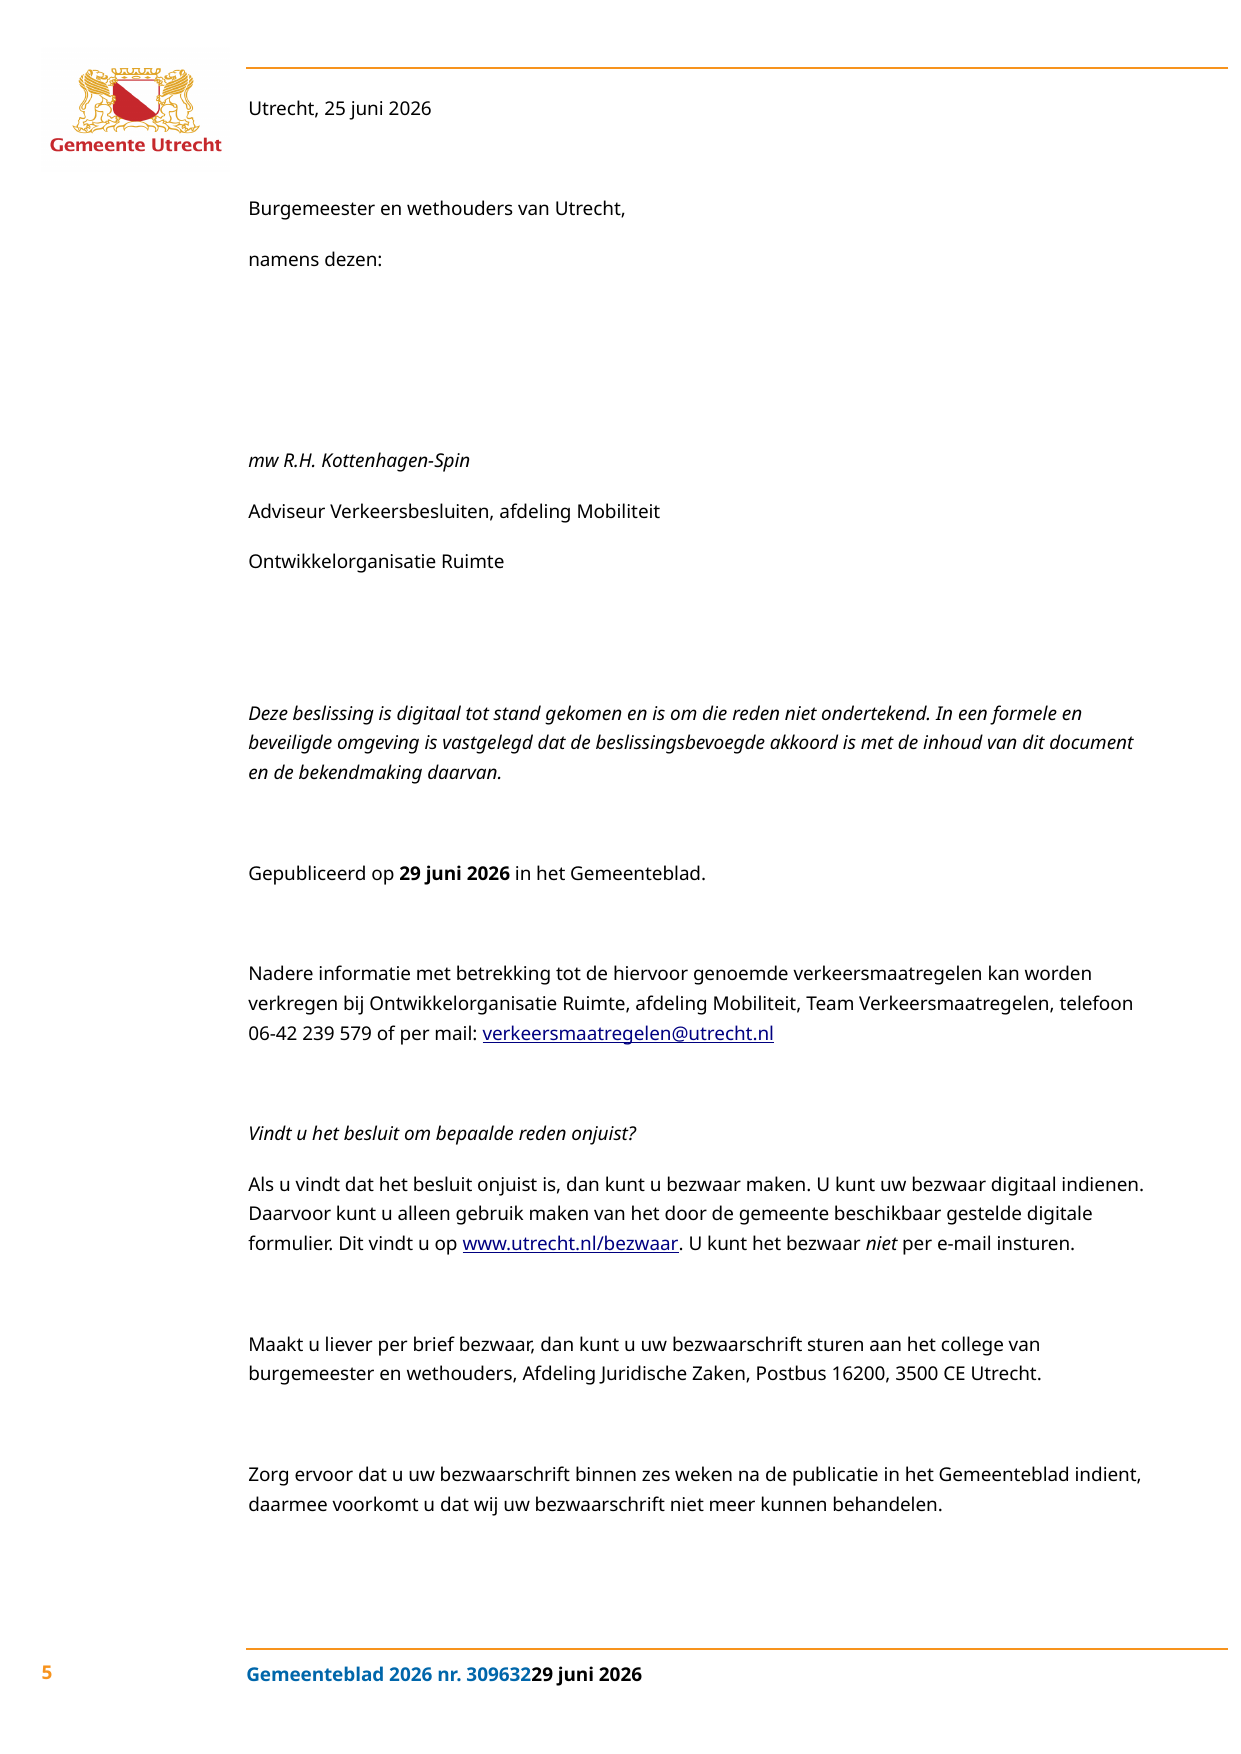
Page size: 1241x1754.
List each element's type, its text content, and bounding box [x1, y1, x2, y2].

text Maakt u liever per brief bezwaar, dan kunt u uw bezwaarschrift sturen aan het college van burgemeester en wethouders, Afdeling Juridische Zaken, Postbus 16200, 3500 CE Utrecht. [248, 1331, 1152, 1386]
text mw R.H. Kottenhagen-Spin [248, 448, 1152, 473]
picture [41, 47, 231, 172]
text namens dezen: [248, 246, 1152, 272]
text Gepubliceerd op 29 juni 2026 in het Gemeenteblad. [248, 860, 1152, 886]
text Nadere informatie met betrekking tot de hiervoor genoemde verkeersmaatregelen kan worden verkregen bij Ontwikkelorganisatie Ruimte, afdeling Mobiliteit, Team Verkeersmaatregelen, telefoon 06-42 239 579 of per mail: verkeersmaatregelen@utrecht.nl [248, 961, 1152, 1046]
text Als u vindt dat het besluit onjuist is, dan kunt u bezwaar maken. U kunt uw bezwaar digitaal indienen. Daarvoor kunt u alleen gebruik maken van het door de gemeente beschikbaar gestelde digitale formulier. Dit vindt u op www.utrecht.nl/bezwaar. U kunt het bezwaar niet per e-mail insturen. [248, 1171, 1152, 1256]
text Burgemeester en wethouders van Utrecht, [248, 196, 1152, 221]
text Ontwikkelorganisatie Ruimte [248, 548, 1152, 574]
text Adviseur Verkeersbesluiten, afdeling Mobiliteit [248, 498, 1152, 524]
text Zorg ervoor dat u uw bezwaarschrift binnen zes weken na de publicatie in het Gemeenteblad indient, daarmee voorkomt u dat wij uw bezwaarschrift niet meer kunnen behandelen. [248, 1461, 1152, 1517]
text Utrecht, 25 juni 2026 [248, 95, 1152, 121]
text Vindt u het besluit om bepaalde reden onjuist? [248, 1121, 1152, 1146]
text Deze beslissing is digitaal tot stand gekomen en is om die reden niet ondertekend. In een formele en beveiligde omgeving is vastgelegd dat de beslissingsbevoegde akkoord is met de inhoud van dit document en de bekendmaking daarvan. [248, 700, 1152, 785]
